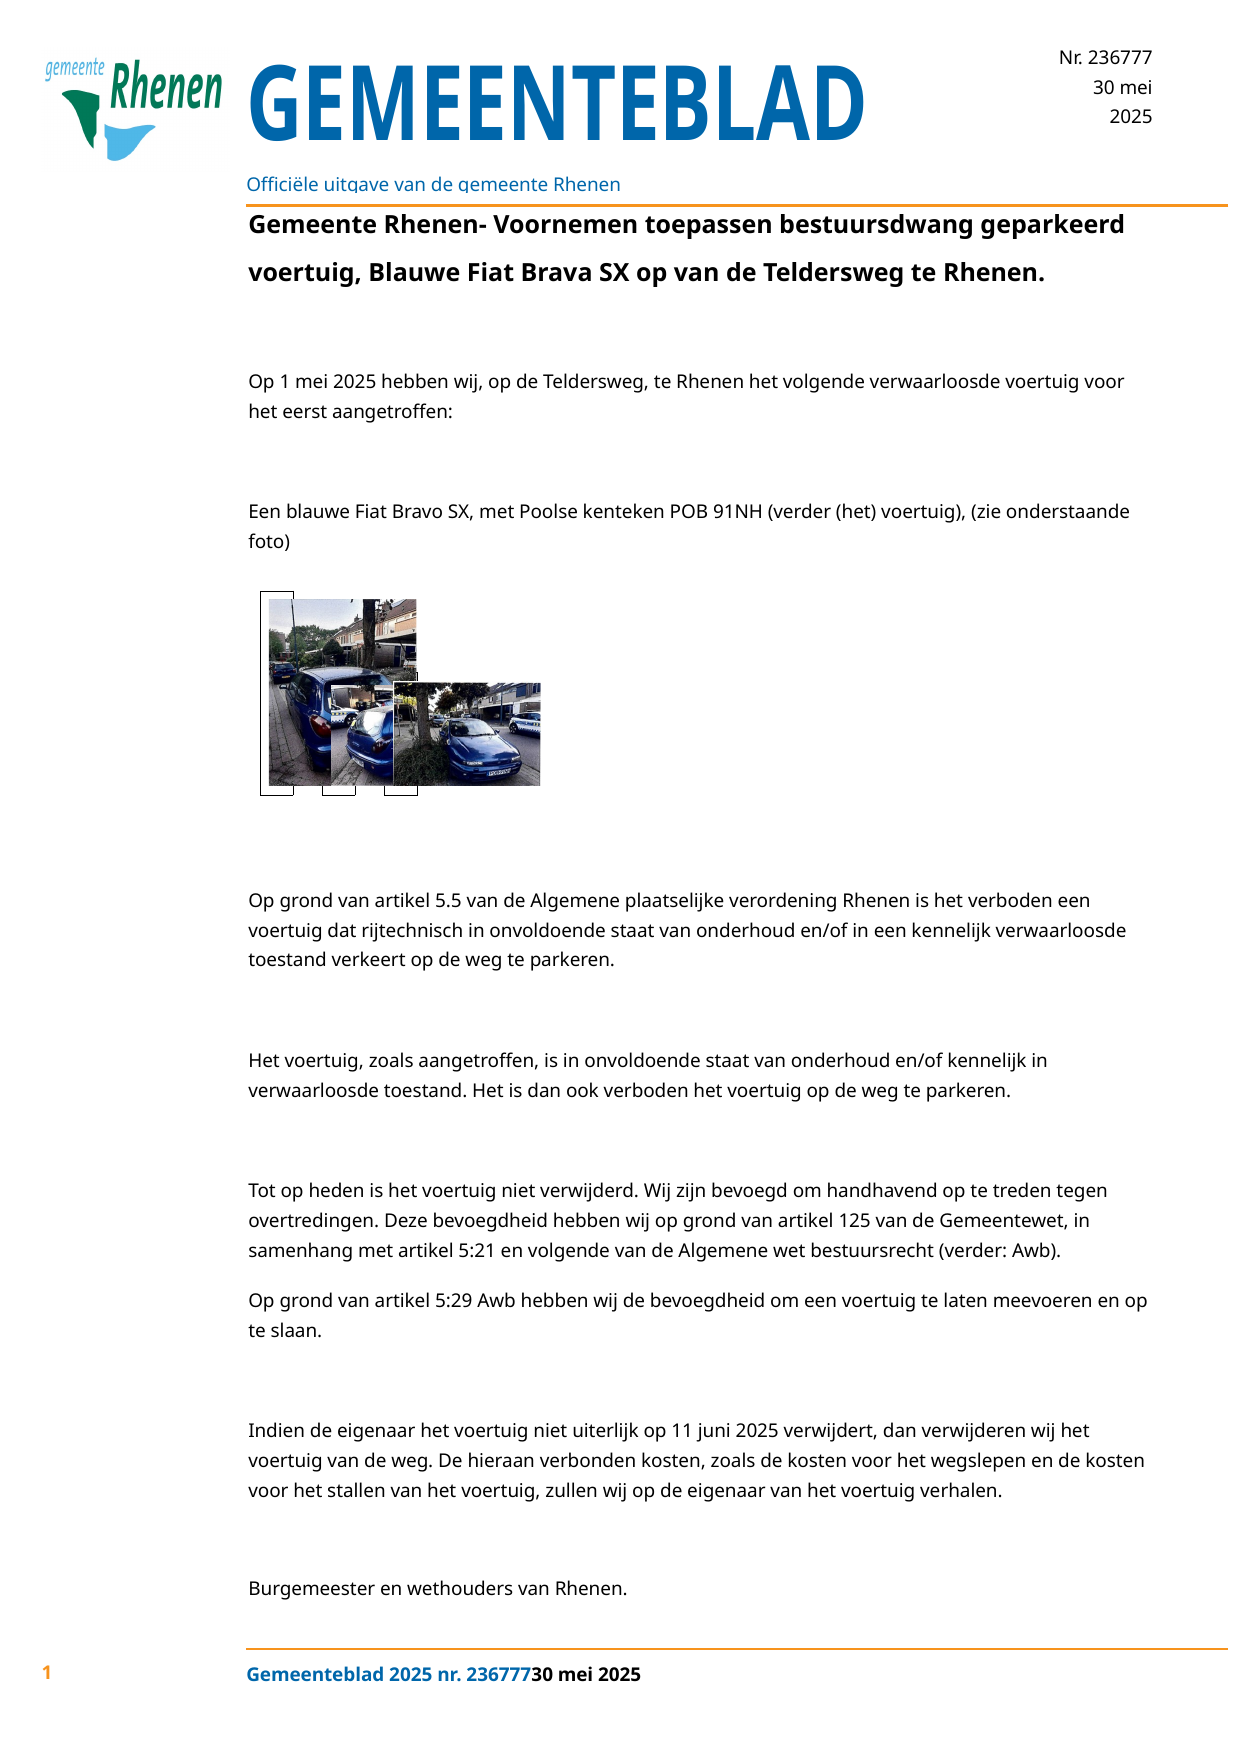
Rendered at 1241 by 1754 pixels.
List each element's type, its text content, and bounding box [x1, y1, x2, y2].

text Een blauwe Fiat Bravo SX, met Poolse kenteken POB 91NH (verder (het) voertuig), (zie onderstaande foto) [248, 499, 1152, 554]
text Het voertuig, zoals aangetroffen, is in onvoldoende staat van onderhoud en/of kennelijk in verwaarloosde toestand. Het is dan ook verboden het voertuig op de weg te parkeren. [248, 1047, 1152, 1102]
text Indien de eigenaar het voertuig niet uiterlijk op 11 juni 2025 verwijdert, dan verwijderen wij het voertuig van de weg. De hieraan verbonden kosten, zoals de kosten voor het wegslepen en de kosten voor het stallen van het voertuig, zullen wij op de eigenaar van het voertuig verhalen. [248, 1418, 1152, 1502]
picture [268, 599, 541, 786]
text Op grond van artikel 5.5 van de Algemene plaatselijke verordening Rhenen is het verboden een voertuig dat rijtechnisch in onvoldoende staat van onderhoud en/of in een kennelijk verwaarloosde toestand verkeert op de weg te parkeren. [248, 887, 1152, 972]
text Tot op heden is het voertuig niet verwijderd. Wij zijn bevoegd om handhavend op te treden tegen overtredingen. Deze bevoegdheid hebben wij op grond van artikel 125 van de Gemeentewet, in samenhang met artikel 5:21 en volgende van de Algemene wet bestuursrecht (verder: Awb). [248, 1178, 1152, 1262]
text Burgemeester en wethouders van Rhenen. [248, 1575, 1152, 1601]
text Gemeente Rhenen- Voornemen toepassen bestuursdwang geparkeerd voertuig, Blauwe Fiat Brava SX op van de Teldersweg te Rhenen. [248, 207, 1152, 288]
picture [41, 47, 231, 172]
text Op grond van artikel 5:29 Awb hebben wij de bevoegdheid om een voertuig te laten meevoeren en op te slaan. [248, 1287, 1152, 1342]
text Op 1 mei 2025 hebben wij, op de Teldersweg, te Rhenen het volgende verwaarloosde voertuig voor het eerst aangetroffen: [248, 368, 1152, 424]
